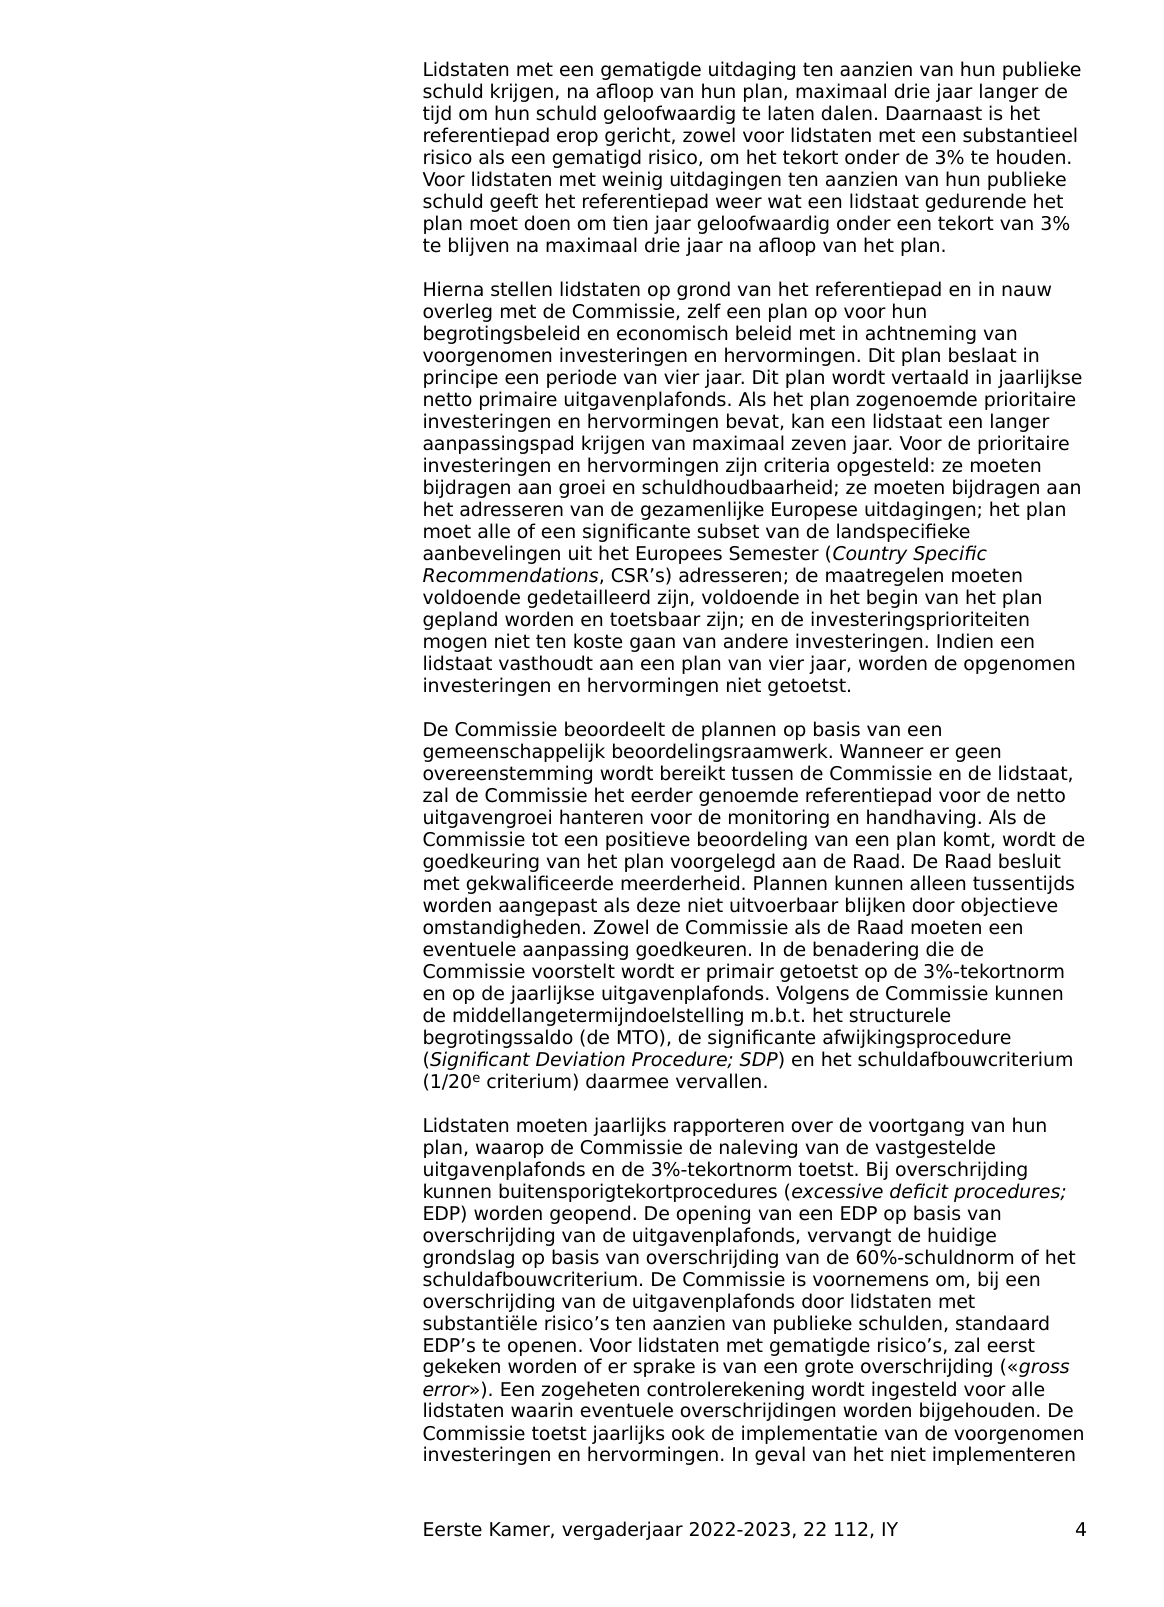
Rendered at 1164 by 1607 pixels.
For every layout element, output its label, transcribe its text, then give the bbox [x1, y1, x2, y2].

text De Commissie beoordeelt de plannen op basis van een gemeenschappelijk beoordelingsraamwerk. Wanneer er geen overeenstemming wordt bereikt tussen de Commissie en de lidstaat, zal de Commissie het eerder genoemde referentiepad voor de netto uitgavengroei hanteren voor de monitoring en handhaving. Als de Commissie tot een positieve beoordeling van een plan komt, wordt de goedkeuring van het plan voorgelegd aan de Raad. De Raad besluit met gekwalificeerde meerderheid. Plannen kunnen alleen tussentijds worden aangepast als deze niet uitvoerbaar blijken door objectieve omstandigheden. Zowel de Commissie als de Raad moeten een eventuele aanpassing goedkeuren. In de benadering die de Commissie voorstelt wordt er primair getoetst op de 3%-tekortnorm en op de jaarlijkse uitgavenplafonds. Volgens de Commissie kunnen de middellangetermijndoelstelling m.b.t. het structurele begrotingssaldo (de MTO), de significante afwijkingsprocedure (Significant Deviation Procedure; SDP) en het schuldafbouwcriterium (1/20e criterium) daarmee vervallen. [422, 719, 1087, 1092]
text Lidstaten moeten jaarlijks rapporteren over de voortgang van hun plan, waarop de Commissie de naleving van de vastgestelde uitgavenplafonds en de 3%-tekortnorm toetst. Bij overschrijding kunnen buitensporigtekortprocedures (excessive deficit procedures; EDP) worden geopend. De opening van een EDP op basis van overschrijding van de uitgavenplafonds, vervangt de huidige grondslag op basis van overschrijding van de 60%-schuldnorm of het schuldafbouwcriterium. De Commissie is voornemens om, bij een overschrijding van de uitgavenplafonds door lidstaten met substantiële risico’s ten aanzien van publieke schulden, standaard EDP’s te openen. Voor lidstaten met gematigde risico’s, zal eerst gekeken worden of er sprake is van een grote overschrijding («gross error»). Een zogeheten controlerekening wordt ingesteld voor alle lidstaten waarin eventuele overschrijdingen worden bijgehouden. De Commissie toetst jaarlijks ook de implementatie van de voorgenomen investeringen en hervormingen. In geval van het niet implementeren [422, 1115, 1087, 1466]
text Hierna stellen lidstaten op grond van het referentiepad en in nauw overleg met de Commissie, zelf een plan op voor hun begrotingsbeleid en economisch beleid met in achtneming van voorgenomen investeringen en hervormingen. Dit plan beslaat in principe een periode van vier jaar. Dit plan wordt vertaald in jaarlijkse netto primaire uitgavenplafonds. Als het plan zogenoemde prioritaire investeringen en hervormingen bevat, kan een lidstaat een langer aanpassingspad krijgen van maximaal zeven jaar. Voor de prioritaire investeringen en hervormingen zijn criteria opgesteld: ze moeten bijdragen aan groei en schuldhoudbaarheid; ze moeten bijdragen aan het adresseren van de gezamenlijke Europese uitdagingen; het plan moet alle of een significante subset van de landspecifieke aanbevelingen uit het Europees Semester (Country Specific Recommendations, CSR’s) adresseren; de maatregelen moeten voldoende gedetailleerd zijn, voldoende in het begin van het plan gepland worden en toetsbaar zijn; en de investeringsprioriteiten mogen niet ten koste gaan van andere investeringen. Indien een lidstaat vasthoudt aan een plan van vier jaar, worden de opgenomen investeringen en hervormingen niet getoetst. [422, 279, 1087, 697]
text Lidstaten met een gematigde uitdaging ten aanzien van hun publieke schuld krijgen, na afloop van hun plan, maximaal drie jaar langer de tijd om hun schuld geloofwaardig te laten dalen. Daarnaast is het referentiepad erop gericht, zowel voor lidstaten met een substantieel risico als een gematigd risico, om het tekort onder de 3% te houden. Voor lidstaten met weinig uitdagingen ten aanzien van hun publieke schuld geeft het referentiepad weer wat een lidstaat gedurende het plan moet doen om tien jaar geloofwaardig onder een tekort van 3% te blijven na maximaal drie jaar na afloop van het plan. [422, 59, 1087, 257]
